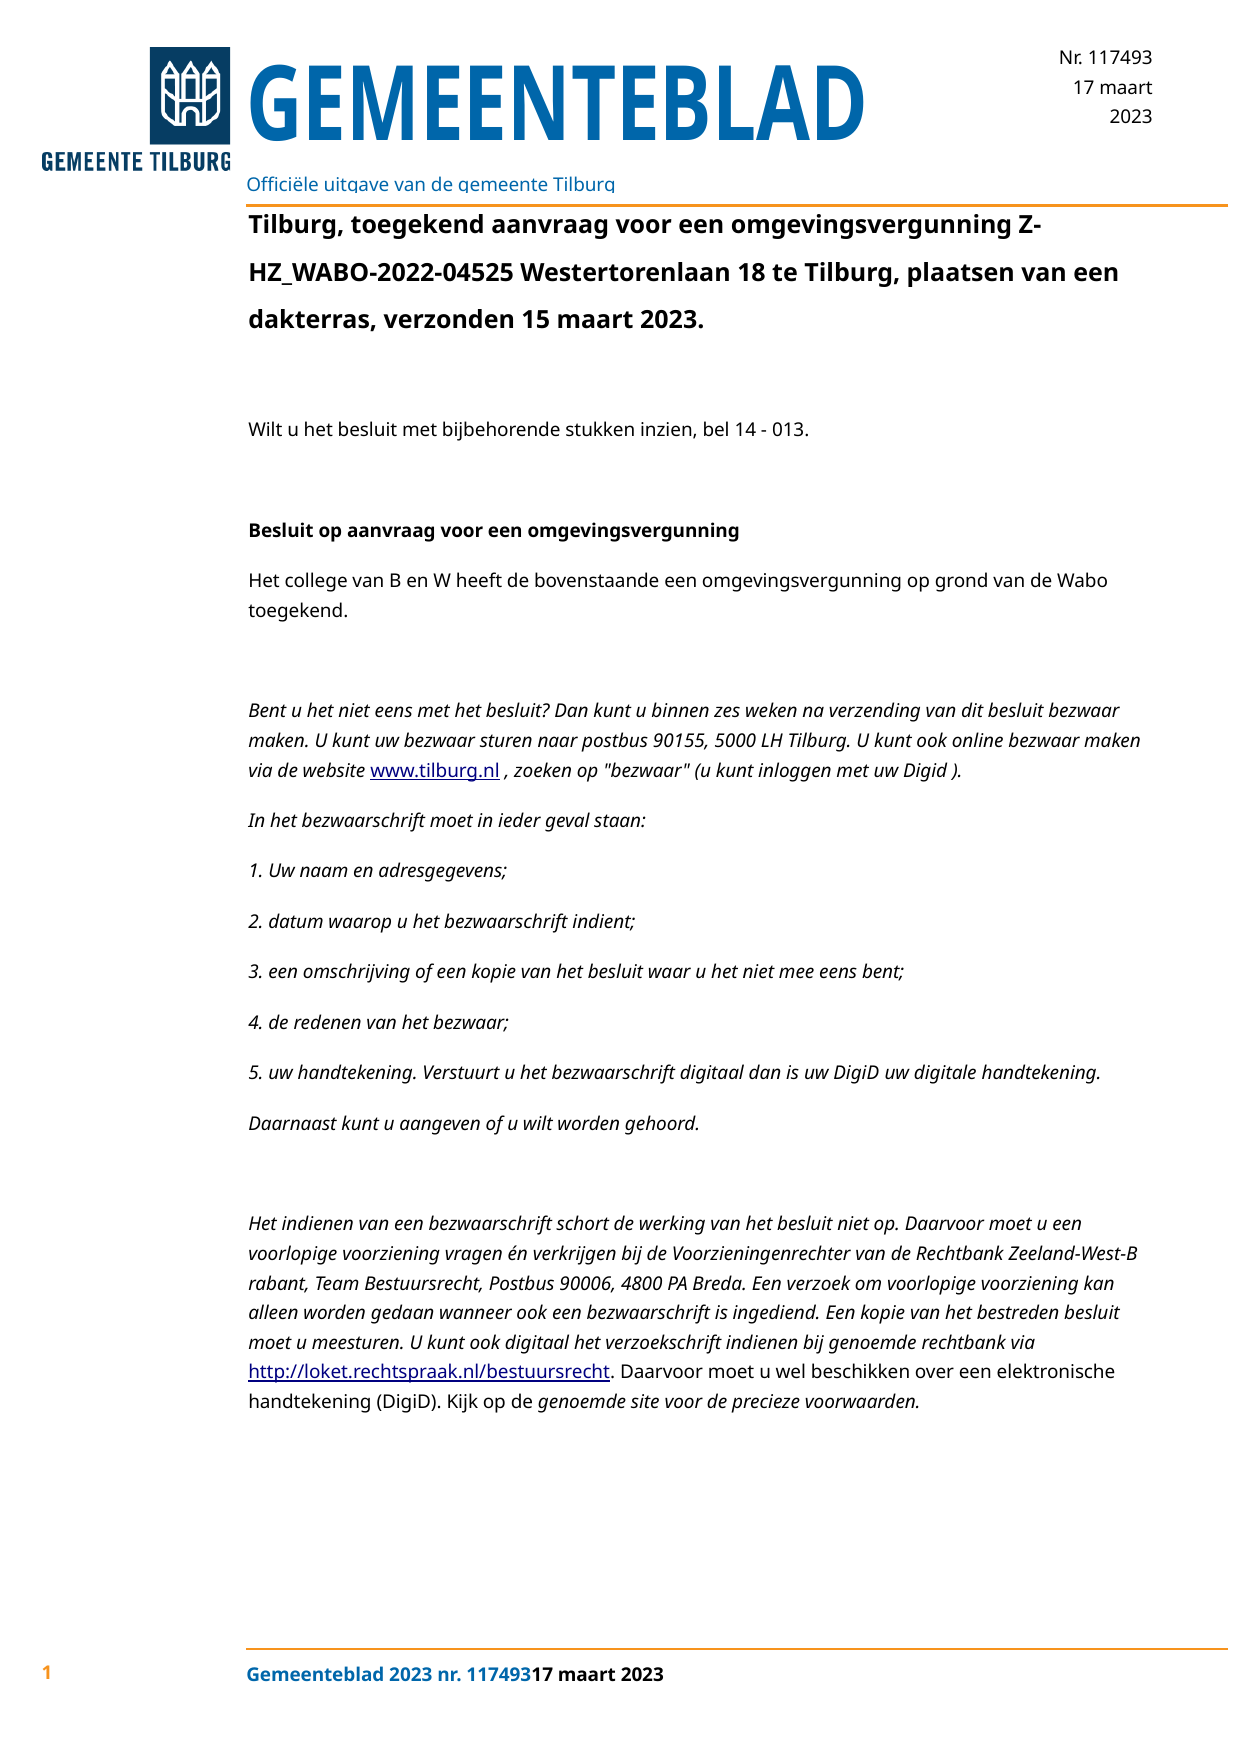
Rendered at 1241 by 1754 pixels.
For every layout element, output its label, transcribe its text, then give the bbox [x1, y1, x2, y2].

text Wilt u het besluit met bijbehorende stukken inzien, bel 14 - 013. [248, 416, 1152, 442]
text Bent u het niet eens met het besluit? Dan kunt u binnen zes weken na verzending van dit besluit bezwaar maken. U kunt uw bezwaar sturen naar postbus 90155, 5000 LH Tilburg. U kunt ook online bezwaar maken via de website www.tilburg.nl , zoeken op "bezwaar" (u kunt inloggen met uw Digid ). [248, 698, 1152, 782]
text 3. een omschrijving of een kopie van het besluit waar u het niet mee eens bent; [248, 958, 1152, 984]
text 2. datum waarop u het bezwaarschrift indient; [248, 908, 1152, 934]
text Het indienen van een bezwaarschrift schort de werking van het besluit niet op. Daarvoor moet u een voorlopige voorziening vragen én verkrijgen bij de Voorzieningenrechter van de Rechtbank Zeeland-West-B rabant, Team Bestuursrecht, Postbus 90006, 4800 PA Breda. Een verzoek om voorlopige voorziening kan alleen worden gedaan wanneer ook een bezwaarschrift is ingediend. Een kopie van het bestreden besluit moet u meesturen. U kunt ook digitaal het verzoekschrift indienen bij genoemde rechtbank via http://loket.rechtspraak.nl/bestuursrecht. Daarvoor moet u wel beschikken over een elektronische handtekening (DigiD). Kijk op de genoemde site voor de precieze voorwaarden. [248, 1211, 1152, 1414]
text 5. uw handtekening. Verstuurt u het bezwaarschrift digitaal dan is uw DigiD uw digitale handtekening. [248, 1059, 1152, 1085]
picture [41, 47, 231, 172]
text Tilburg, toegekend aanvraag voor een omgevingsvergunning Z-HZ_WABO-2022-04525 Westertorenlaan 18 te Tilburg, plaatsen van een dakterras, verzonden 15 maart 2023. [248, 207, 1152, 336]
text 4. de redenen van het bezwaar; [248, 1009, 1152, 1034]
text Besluit op aanvraag voor een omgevingsvergunning [248, 517, 1152, 542]
text In het bezwaarschrift moet in ieder geval staan: [248, 807, 1152, 833]
text 1. Uw naam en adresgegevens; [248, 858, 1152, 883]
text Daarnaast kunt u aangeven of u wilt worden gehoord. [248, 1110, 1152, 1135]
text Het college van B en W heeft de bovenstaande een omgevingsvergunning op grond van de Wabo toegekend. [248, 567, 1152, 622]
